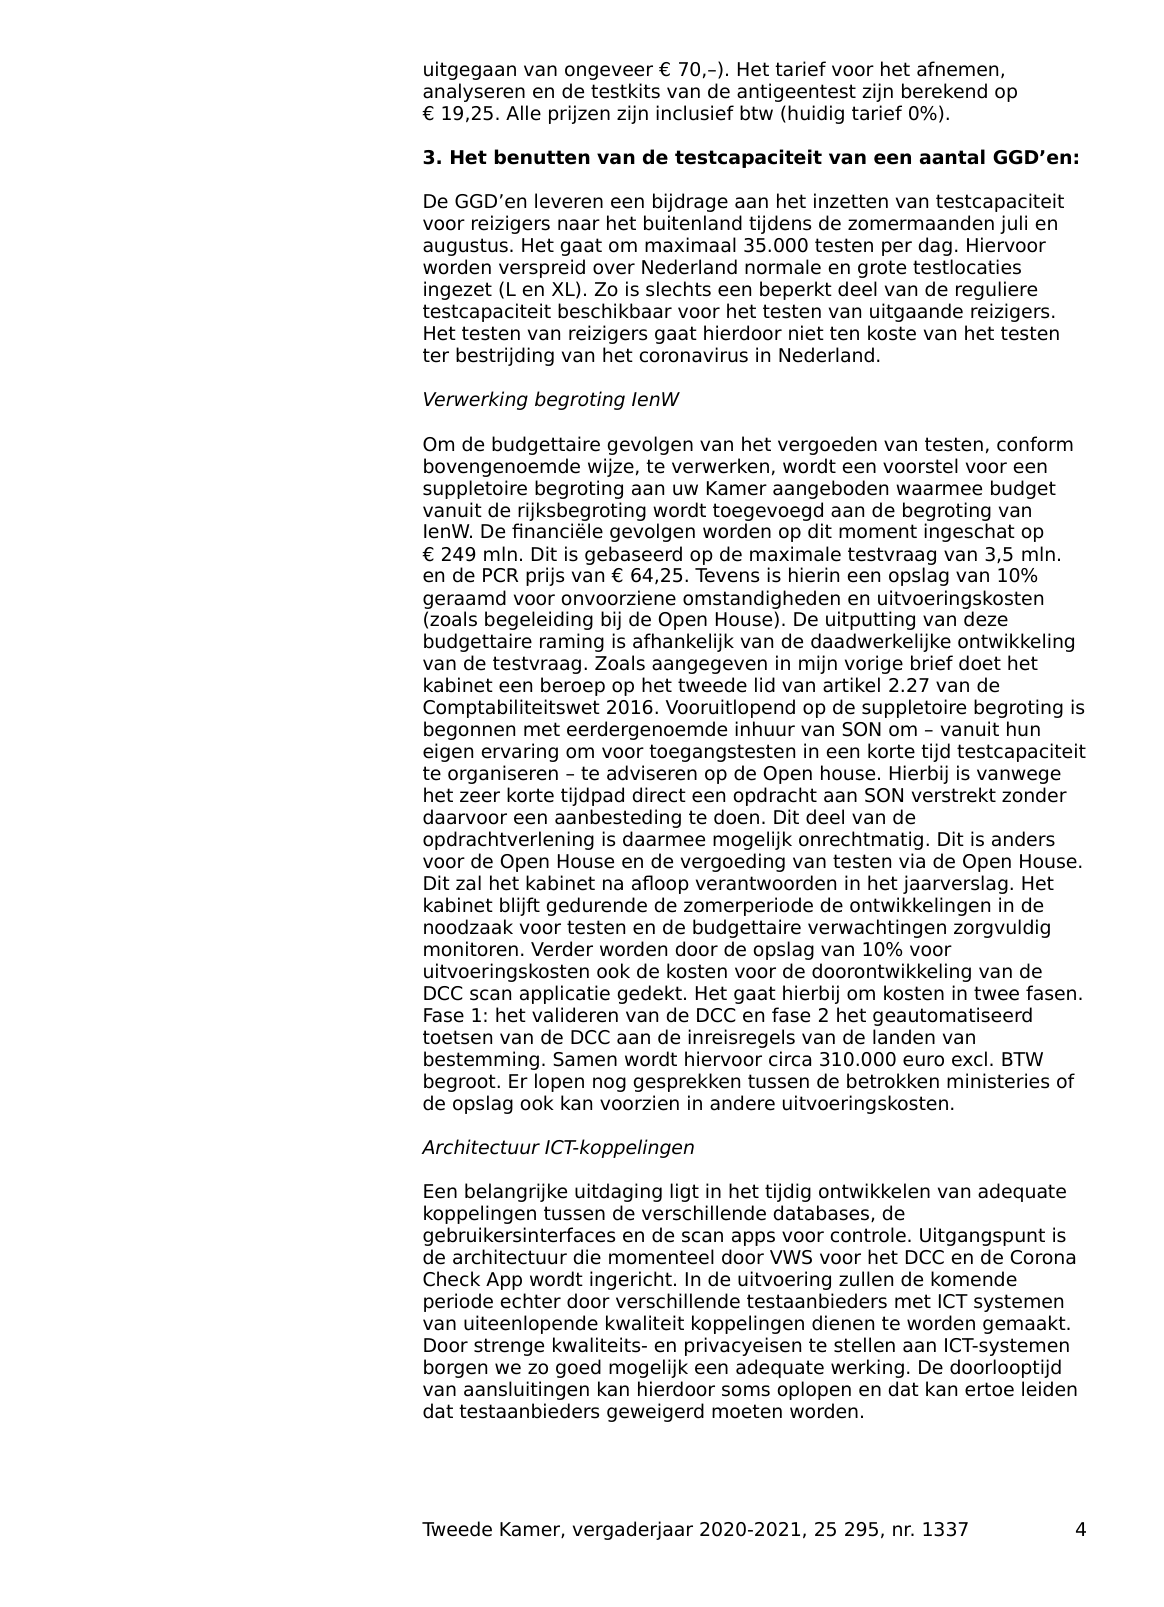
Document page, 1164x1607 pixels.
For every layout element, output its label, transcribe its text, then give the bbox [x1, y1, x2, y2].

text De GGD’en leveren een bijdrage aan het inzetten van testcapaciteit voor reizigers naar het buitenland tijdens de zomermaanden juli en augustus. Het gaat om maximaal 35.000 testen per dag. Hiervoor worden verspreid over Nederland normale en grote testlocaties ingezet (L en XL). Zo is slechts een beperkt deel van de reguliere testcapaciteit beschikbaar voor het testen van uitgaande reizigers. Het testen van reizigers gaat hierdoor niet ten koste van het testen ter bestrijding van het coronavirus in Nederland. [422, 191, 1087, 367]
subtitle Verwerking begroting IenW [422, 389, 1087, 411]
subtitle Architectuur ICT-koppelingen [422, 1137, 1087, 1159]
text Om de budgettaire gevolgen van het vergoeden van testen, conform bovengenoemde wijze, te verwerken, wordt een voorstel voor een suppletoire begroting aan uw Kamer aangeboden waarmee budget vanuit de rijksbegroting wordt toegevoegd aan de begroting van IenW. De financiële gevolgen worden op dit moment ingeschat op € 249 mln. Dit is gebaseerd op de maximale testvraag van 3,5 mln. en de PCR prijs van € 64,25. Tevens is hierin een opslag van 10% geraamd voor onvoorziene omstandigheden en uitvoeringskosten (zoals begeleiding bij de Open House). De uitputting van deze budgettaire raming is afhankelijk van de daadwerkelijke ontwikkeling van de testvraag. Zoals aangegeven in mijn vorige brief doet het kabinet een beroep op het tweede lid van artikel 2.27 van de Comptabiliteitswet 2016. Vooruitlopend op de suppletoire begroting is begonnen met eerdergenoemde inhuur van SON om – vanuit hun eigen ervaring om voor toegangstesten in een korte tijd testcapaciteit te organiseren – te adviseren op de Open house. Hierbij is vanwege het zeer korte tijdpad direct een opdracht aan SON verstrekt zonder daarvoor een aanbesteding te doen. Dit deel van de opdrachtverlening is daarmee mogelijk onrechtmatig. Dit is anders voor de Open House en de vergoeding van testen via de Open House. Dit zal het kabinet na afloop verantwoorden in het jaarverslag. Het kabinet blijft gedurende de zomerperiode de ontwikkelingen in de noodzaak voor testen en de budgettaire verwachtingen zorgvuldig monitoren. Verder worden door de opslag van 10% voor uitvoeringskosten ook de kosten voor de doorontwikkeling van de DCC scan applicatie gedekt. Het gaat hierbij om kosten in twee fasen. Fase 1: het valideren van de DCC en fase 2 het geautomatiseerd toetsen van de DCC aan de inreisregels van de landen van bestemming. Samen wordt hiervoor circa 310.000 euro excl. BTW begroot. Er lopen nog gesprekken tussen de betrokken ministeries of de opslag ook kan voorzien in andere uitvoeringskosten. [422, 433, 1087, 1115]
text uitgegaan van ongeveer € 70,–). Het tarief voor het afnemen, analyseren en de testkits van de antigeentest zijn berekend op € 19,25. Alle prijzen zijn inclusief btw (huidig tarief 0%). [422, 59, 1087, 125]
subtitle 3. Het benutten van de testcapaciteit van een aantal GGD’en: [422, 147, 1087, 169]
text Een belangrijke uitdaging ligt in het tijdig ontwikkelen van adequate koppelingen tussen de verschillende databases, de gebruikersinterfaces en de scan apps voor controle. Uitgangspunt is de architectuur die momenteel door VWS voor het DCC en de Corona Check App wordt ingericht. In de uitvoering zullen de komende periode echter door verschillende testaanbieders met ICT systemen van uiteenlopende kwaliteit koppelingen dienen te worden gemaakt. Door strenge kwaliteits- en privacyeisen te stellen aan ICT-systemen borgen we zo goed mogelijk een adequate werking. De doorlooptijd van aansluitingen kan hierdoor soms oplopen en dat kan ertoe leiden dat testaanbieders geweigerd moeten worden. [422, 1181, 1087, 1423]
